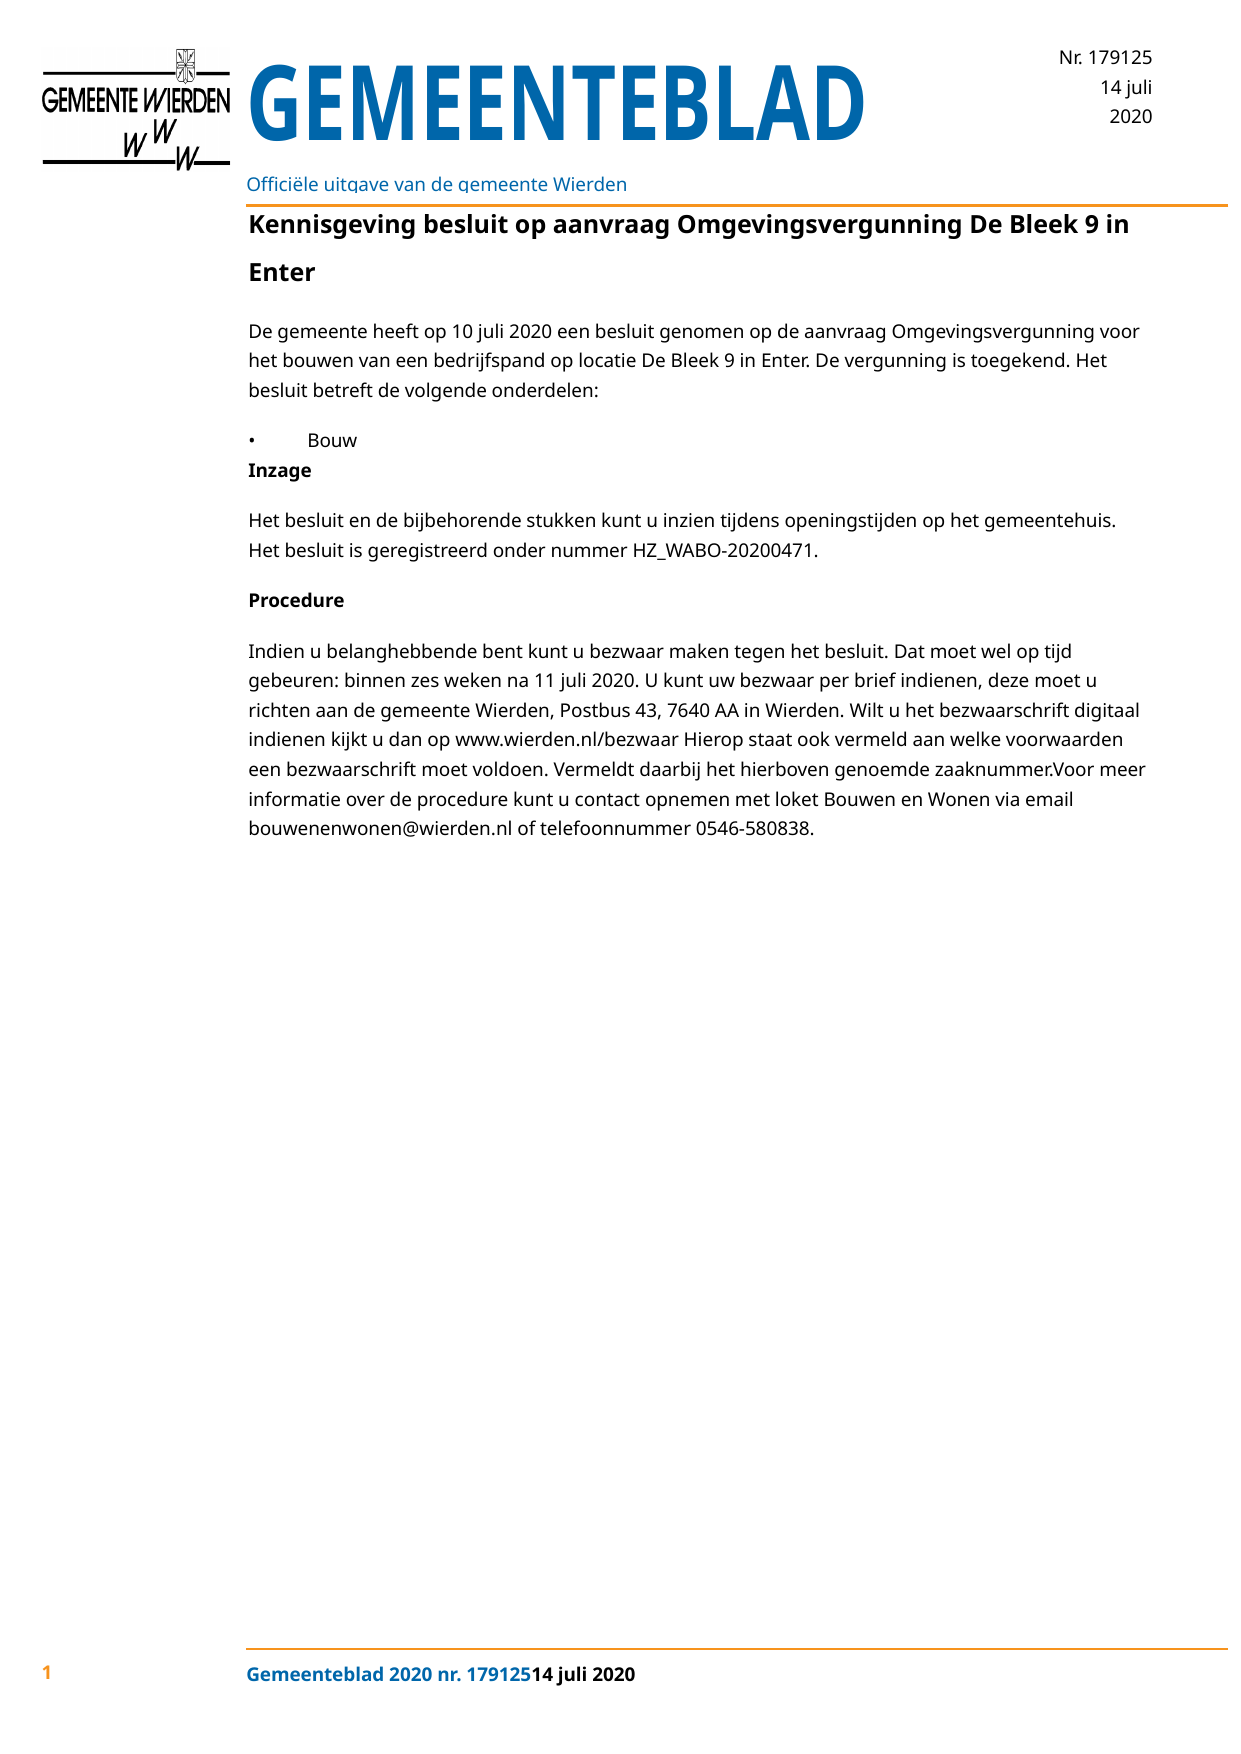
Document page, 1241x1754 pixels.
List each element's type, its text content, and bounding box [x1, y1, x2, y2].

text Procedure [248, 587, 1152, 613]
picture [41, 47, 231, 172]
list Bouw [248, 427, 1152, 453]
text De gemeente heeft op 10 juli 2020 een besluit genomen op de aanvraag Omgevingsvergunning voor het bouwen van een bedrijfspand op locatie De Bleek 9 in Enter. De vergunning is toegekend. Het besluit betreft de volgende onderdelen: [248, 318, 1152, 403]
text Inzage [248, 457, 1152, 483]
text Indien u belanghebbende bent kunt u bezwaar maken tegen het besluit. Dat moet wel op tijd gebeuren: binnen zes weken na 11 juli 2020. U kunt uw bezwaar per brief indienen, deze moet u richten aan de gemeente Wierden, Postbus 43, 7640 AA in Wierden. Wilt u het bezwaarschrift digitaal indienen kijkt u dan op www.wierden.nl/bezwaar Hierop staat ook vermeld aan welke voorwaarden een bezwaarschrift moet voldoen. Vermeldt daarbij het hierboven genoemde zaaknummer.Voor meer informatie over de procedure kunt u contact opnemen met loket Bouwen en Wonen via email bouwenenwonen@wierden.nl of telefoonnummer 0546-580838. [248, 638, 1152, 841]
text Kennisgeving besluit op aanvraag Omgevingsvergunning De Bleek 9 in Enter [248, 207, 1152, 288]
text Het besluit en de bijbehorende stukken kunt u inzien tijdens openingstijden op het gemeentehuis. Het besluit is geregistreerd onder nummer HZ_WABO-20200471. [248, 507, 1152, 563]
